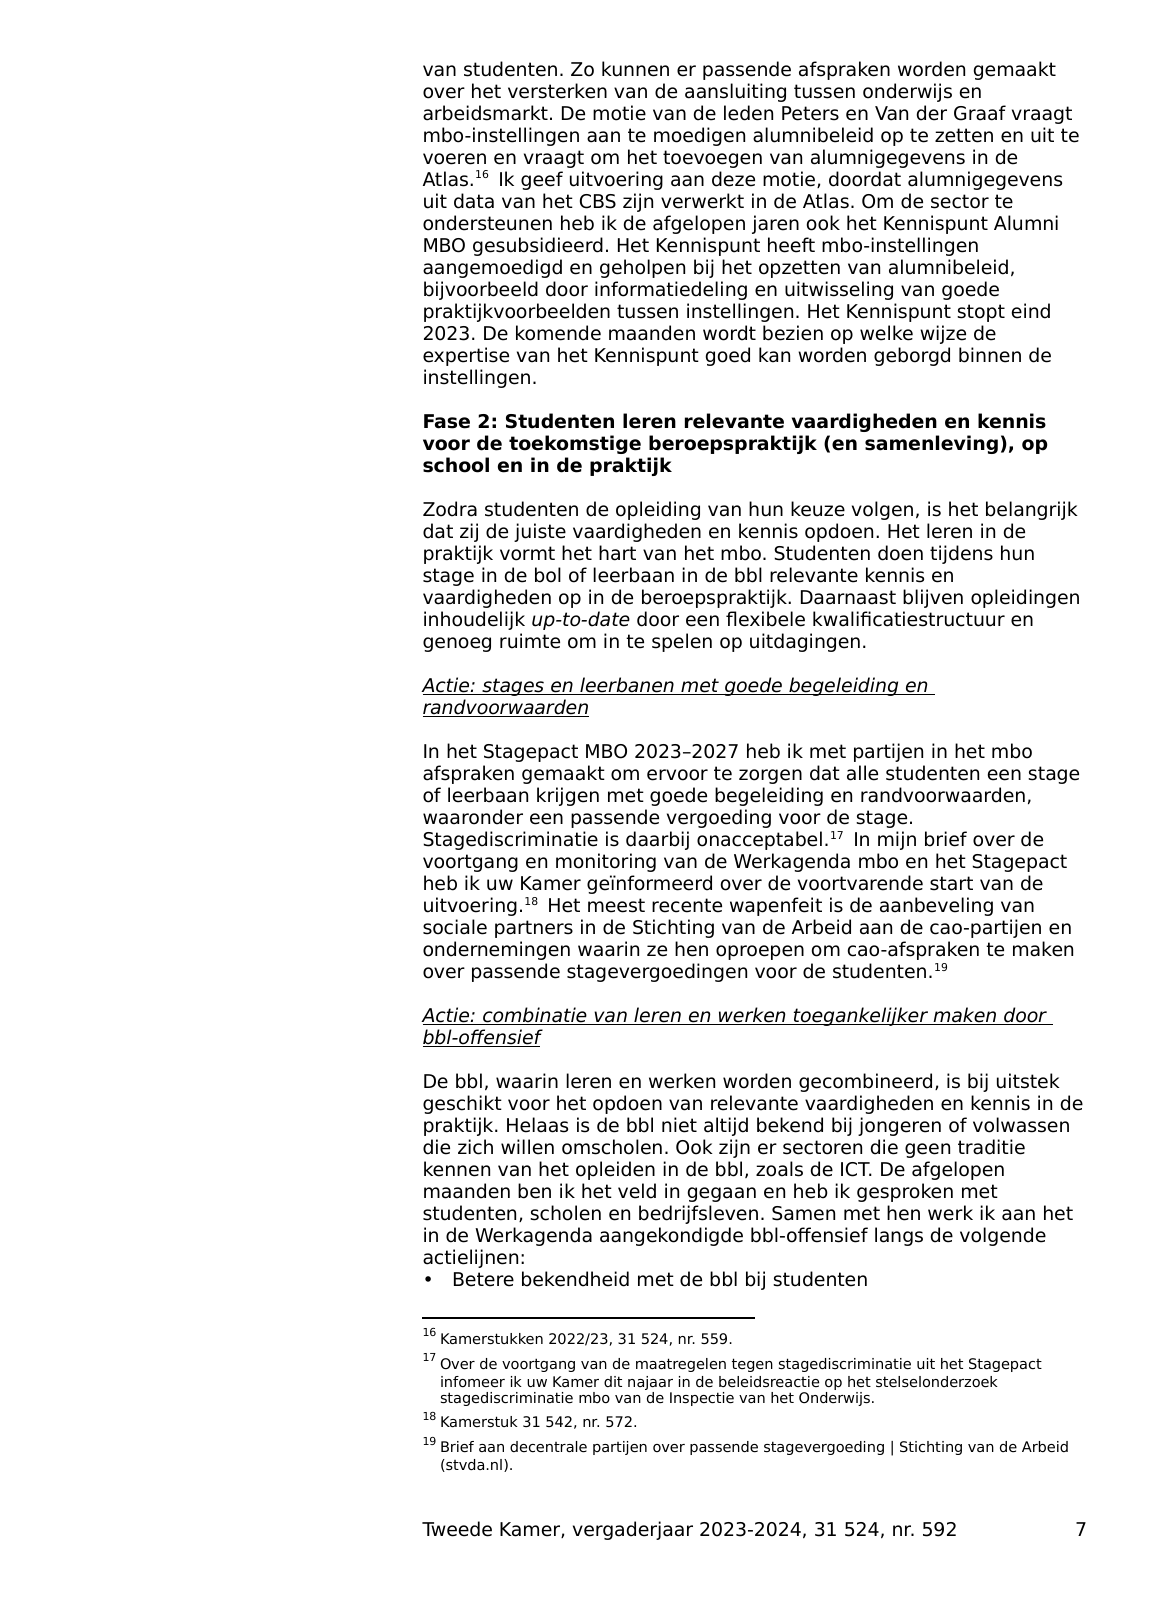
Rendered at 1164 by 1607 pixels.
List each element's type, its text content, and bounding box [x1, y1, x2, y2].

text Brief aan decentrale partijen over passende stagevergoeding | Stichting van de Arbeid (stvda.nl). [422, 1435, 1087, 1474]
subtitle Fase 2: Studenten leren relevante vaardigheden en kennis voor de toekomstige beroepspraktijk (en samenleving), op school en in de praktijk [422, 411, 1087, 477]
subtitle Actie: stages en leerbanen met goede begeleiding en randvoorwaarden [422, 675, 1087, 719]
text De bbl, waarin leren en werken worden gecombineerd, is bij uitstek geschikt voor het opdoen van relevante vaardigheden en kennis in de praktijk. Helaas is de bbl niet altijd bekend bij jongeren of volwassen die zich willen omscholen. Ook zijn er sectoren die geen traditie kennen van het opleiden in de bbl, zoals de ICT. De afgelopen maanden ben ik het veld in gegaan en heb ik gesproken met studenten, scholen en bedrijfsleven. Samen met hen werk ik aan het in de Werkagenda aangekondigde bbl-offensief langs de volgende actielijnen: [422, 1071, 1087, 1269]
text Kamerstukken 2022/23, 31 524, nr. 559. [422, 1327, 1087, 1349]
text Kamerstuk 31 542, nr. 572. [422, 1410, 1087, 1432]
text van studenten. Zo kunnen er passende afspraken worden gemaakt over het versterken van de aansluiting tussen onderwijs en arbeidsmarkt. De motie van de leden Peters en Van der Graaf vraagt mbo-instellingen aan te moedigen alumnibeleid op te zetten en uit te voeren en vraagt om het toevoegen van alumnigegevens in de Atlas. Ik geef uitvoering aan deze motie, doordat alumnigegevens uit data van het CBS zijn verwerkt in de Atlas. Om de sector te ondersteunen heb ik de afgelopen jaren ook het Kennispunt Alumni MBO gesubsidieerd. Het Kennispunt heeft mbo-instellingen aangemoedigd en geholpen bij het opzetten van alumnibeleid, bijvoorbeeld door informatiedeling en uitwisseling van goede praktijkvoorbeelden tussen instellingen. Het Kennispunt stopt eind 2023. De komende maanden wordt bezien op welke wijze de expertise van het Kennispunt goed kan worden geborgd binnen de instellingen. [422, 59, 1087, 389]
subtitle Actie: combinatie van leren en werken toegankelijker maken door bbl-offensief [422, 1005, 1087, 1049]
text In het Stagepact MBO 2023–2027 heb ik met partijen in het mbo afspraken gemaakt om ervoor te zorgen dat alle studenten een stage of leerbaan krijgen met goede begeleiding en randvoorwaarden, waaronder een passende vergoeding voor de stage. Stagediscriminatie is daarbij onacceptabel. In mijn brief over de voortgang en monitoring van de Werkagenda mbo en het Stagepact heb ik uw Kamer geïnformeerd over de voortvarende start van de uitvoering. Het meest recente wapenfeit is de aanbeveling van sociale partners in de Stichting van de Arbeid aan de cao-partijen en ondernemingen waarin ze hen oproepen om cao-afspraken te maken over passende stagevergoedingen voor de studenten. [422, 741, 1087, 983]
text Over de voortgang van de maatregelen tegen stagediscriminatie uit het Stagepact infomeer ik uw Kamer dit najaar in de beleidsreactie op het stelselonderzoek stagediscriminatie mbo van de Inspectie van het Onderwijs. [422, 1352, 1087, 1407]
text Zodra studenten de opleiding van hun keuze volgen, is het belangrijk dat zij de juiste vaardigheden en kennis opdoen. Het leren in de praktijk vormt het hart van het mbo. Studenten doen tijdens hun stage in de bol of leerbaan in de bbl relevante kennis en vaardigheden op in de beroepspraktijk. Daarnaast blijven opleidingen inhoudelijk up-to-date door een flexibele kwalificatiestructuur en genoeg ruimte om in te spelen op uitdagingen. [422, 499, 1087, 653]
text • Betere bekendheid met de bbl bij studenten [422, 1269, 1087, 1291]
